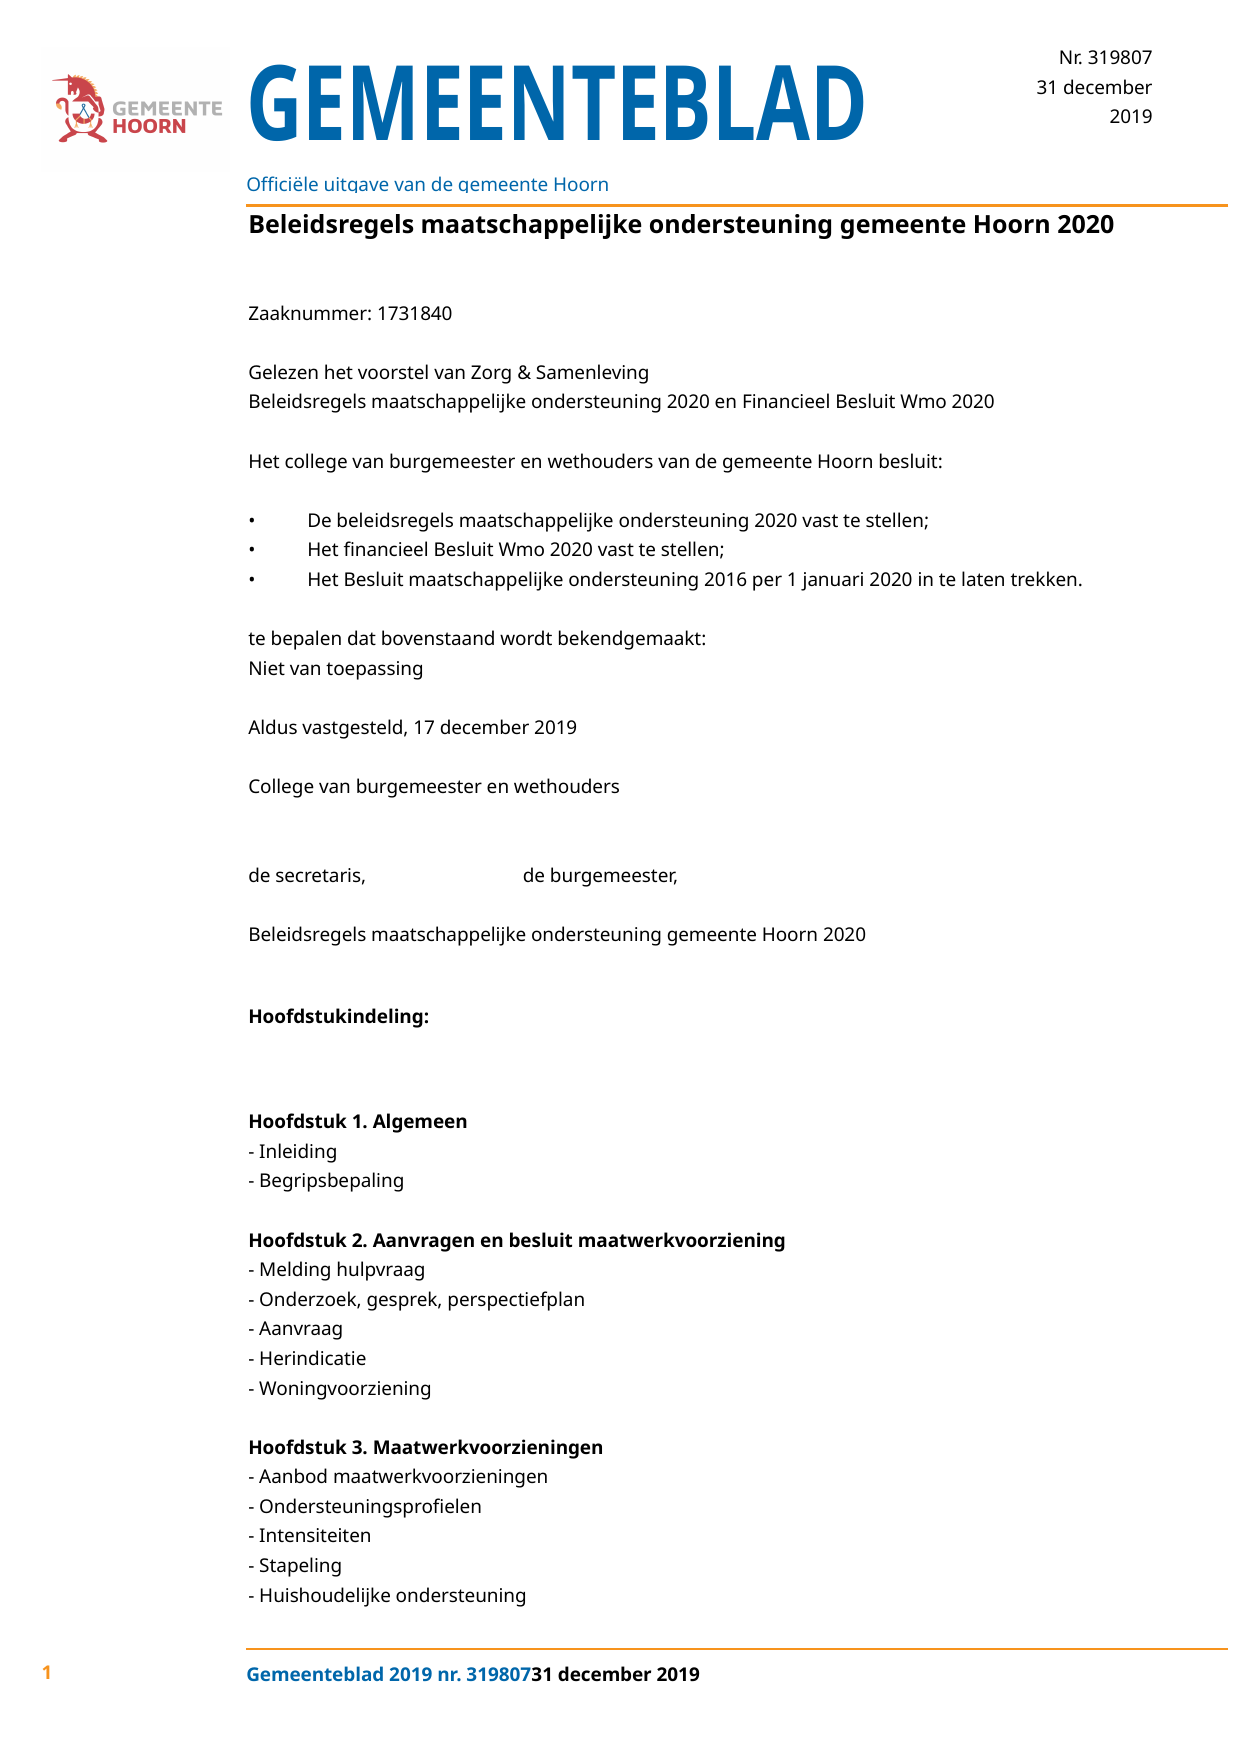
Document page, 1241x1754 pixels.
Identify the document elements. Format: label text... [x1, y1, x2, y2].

text - Inleiding [248, 1138, 1152, 1164]
text Het college van burgemeester en wethouders van de gemeente Hoorn besluit: [248, 448, 1152, 473]
text - Herindicatie [248, 1345, 1152, 1371]
text Zaaknummer: 1731840 [248, 300, 1152, 326]
text - Stapeling [248, 1552, 1152, 1578]
text - Intensiteiten [248, 1523, 1152, 1548]
text - Begripsbepaling [248, 1168, 1152, 1193]
list Het financieel Besluit Wmo 2020 vast te stellen; [248, 537, 1152, 562]
text Beleidsregels maatschappelijke ondersteuning 2020 en Financieel Besluit Wmo 2020 [248, 389, 1152, 414]
text - Onderzoek, gesprek, perspectiefplan [248, 1286, 1152, 1312]
text - Ondersteuningsprofielen [248, 1493, 1152, 1519]
text Gelezen het voorstel van Zorg & Samenleving [248, 359, 1152, 385]
text de secretaris, de burgemeester, [248, 862, 1152, 888]
text College van burgemeester en wethouders [248, 773, 1152, 799]
text - Woningvoorziening [248, 1375, 1152, 1400]
text - Huishoudelijke ondersteuning [248, 1582, 1152, 1607]
text te bepalen dat bovenstaand wordt bekendgemaakt: [248, 625, 1152, 651]
text - Melding hulpvraag [248, 1256, 1152, 1282]
text Niet van toepassing [248, 655, 1152, 681]
text Hoofdstukindeling: [248, 1001, 1152, 1029]
text - Aanbod maatwerkvoorzieningen [248, 1463, 1152, 1489]
text Hoofdstuk 1. Algemeen [248, 1108, 1152, 1134]
text Beleidsregels maatschappelijke ondersteuning gemeente Hoorn 2020 [248, 207, 1152, 241]
text - Aanvraag [248, 1316, 1152, 1341]
text Hoofdstuk 3. Maatwerkvoorzieningen [248, 1434, 1152, 1459]
picture [41, 47, 231, 172]
text Aldus vastgesteld, 17 december 2019 [248, 714, 1152, 740]
list Het Besluit maatschappelijke ondersteuning 2016 per 1 januari 2020 in te laten trekken. [248, 566, 1152, 592]
text Beleidsregels maatschappelijke ondersteuning gemeente Hoorn 2020 [248, 921, 1152, 947]
text Hoofdstuk 2. Aanvragen en besluit maatwerkvoorziening [248, 1227, 1152, 1252]
list De beleidsregels maatschappelijke ondersteuning 2020 vast te stellen; [248, 507, 1152, 533]
